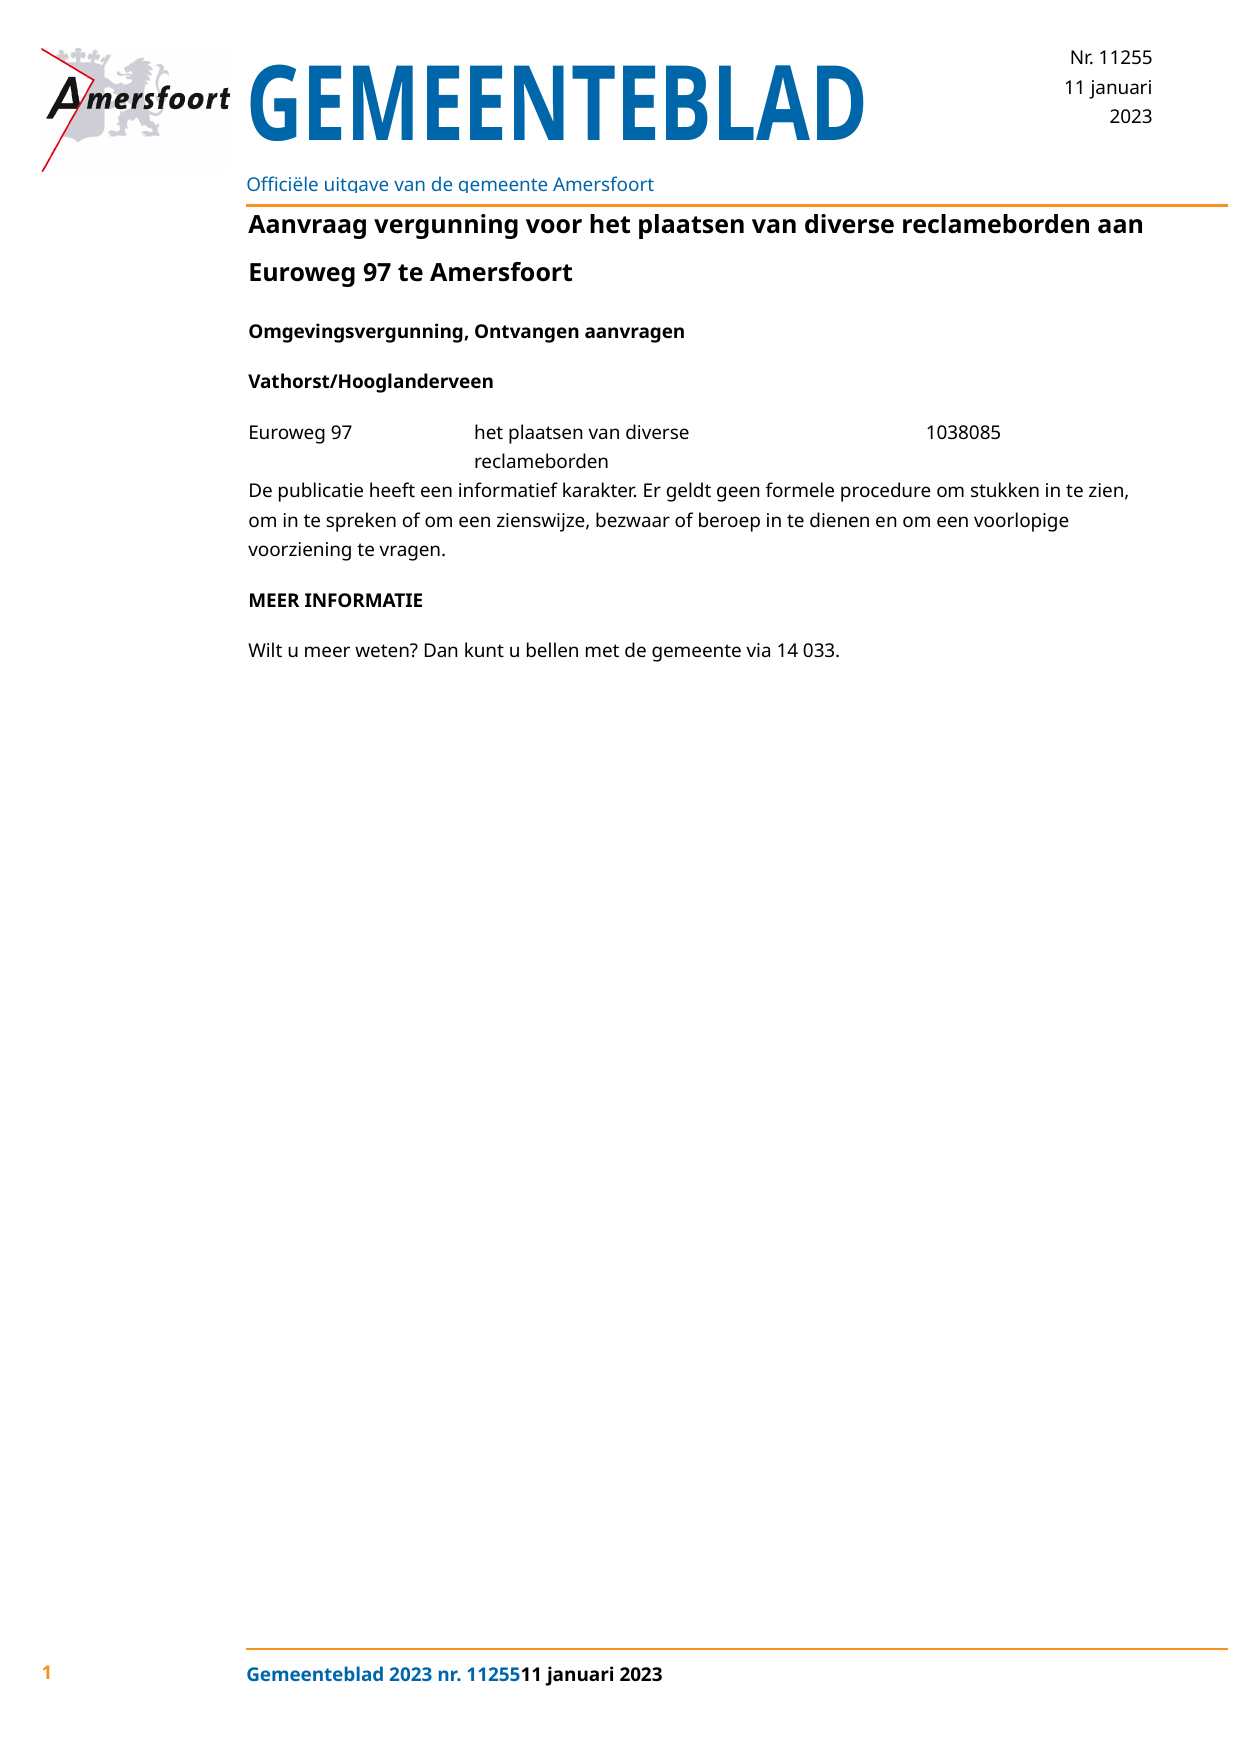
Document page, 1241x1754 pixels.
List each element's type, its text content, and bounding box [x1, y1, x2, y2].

table_header het plaatsen van diverse reclameborden [474, 419, 700, 474]
text MEER INFORMATIE [248, 587, 1152, 613]
table_header Euroweg 97 [248, 419, 474, 474]
text Aanvraag vergunning voor het plaatsen van diverse reclameborden aan Euroweg 97 te Amersfoort [248, 207, 1152, 288]
picture [41, 47, 231, 172]
text De publicatie heeft een informatief karakter. Er geldt geen formele procedure om stukken in te zien, om in te spreken of om een zienswijze, bezwaar of beroep in te dienen en om een voorlopige voorziening te vragen. [248, 477, 1152, 562]
text Omgevingsvergunning, Ontvangen aanvragen [248, 318, 1152, 344]
text Wilt u meer weten? Dan kunt u bellen met de gemeente via 14 033. [248, 637, 1152, 663]
table_header 1038085 [926, 419, 1152, 474]
text Vathorst/Hooglanderveen [248, 368, 1152, 394]
table_header [700, 419, 926, 474]
